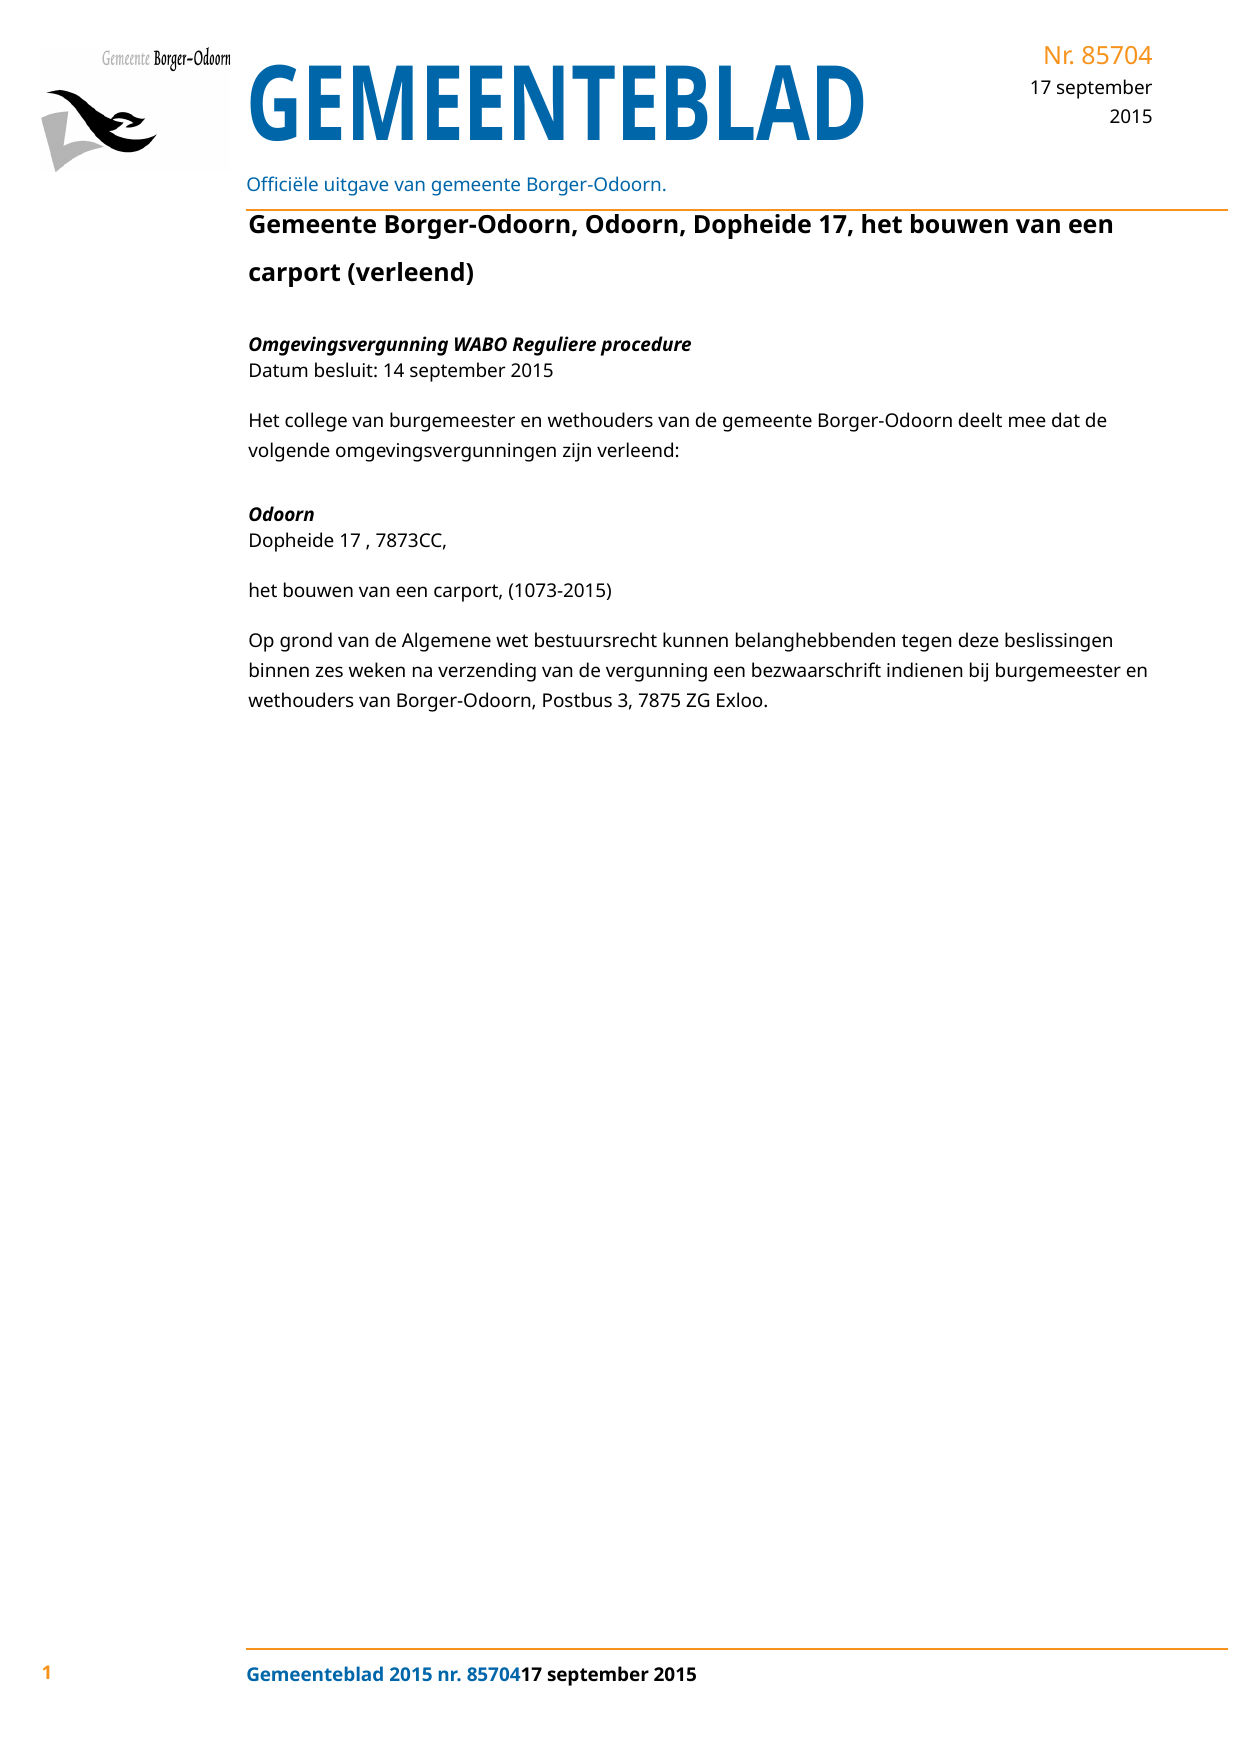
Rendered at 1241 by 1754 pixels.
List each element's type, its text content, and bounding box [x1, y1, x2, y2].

text Dopheide 17 , 7873CC, [248, 527, 1152, 553]
text Datum besluit: 14 september 2015 [248, 357, 1152, 383]
text Het college van burgemeester en wethouders van de gemeente Borger-Odoorn deelt mee dat de volgende omgevingsvergunningen zijn verleend: [248, 408, 1152, 463]
text Op grond van de Algemene wet bestuursrecht kunnen belanghebbenden tegen deze beslissingen binnen zes weken na verzending van de vergunning een bezwaarschrift indienen bij burgemeester en wethouders van Borger-Odoorn, Postbus 3, 7875 ZG Exloo. [248, 628, 1152, 713]
picture [41, 47, 231, 172]
text het bouwen van een carport, (1073-2015) [248, 577, 1152, 603]
text Omgevingsvergunning WABO Reguliere procedure [248, 331, 1152, 357]
text Gemeente Borger-Odoorn, Odoorn, Dopheide 17, het bouwen van een carport (verleend) [248, 211, 1152, 288]
text Odoorn [248, 501, 1152, 527]
